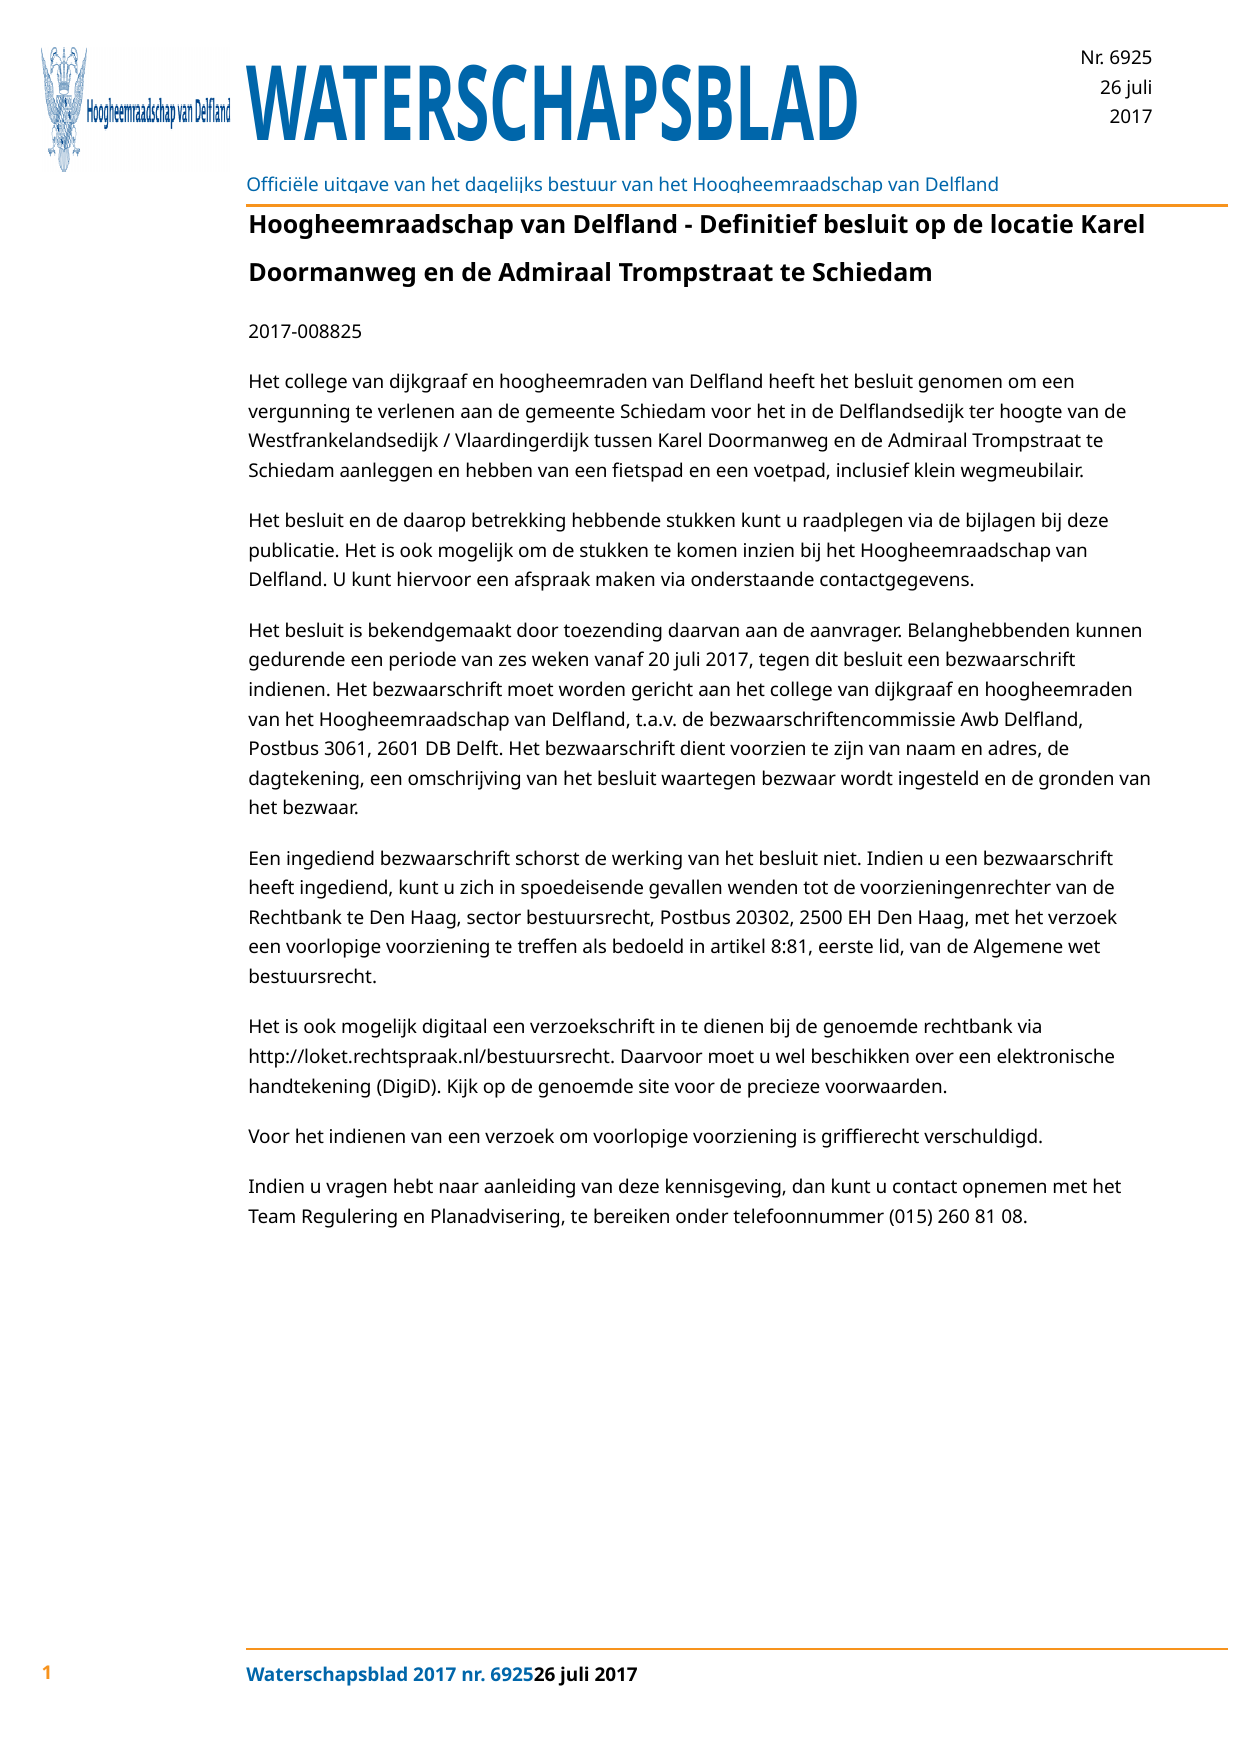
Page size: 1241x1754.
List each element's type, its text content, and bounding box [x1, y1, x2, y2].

text Indien u vragen hebt naar aanleiding van deze kennisgeving, dan kunt u contact opnemen met het Team Regulering en Planadvisering, te bereiken onder telefoonnummer (015) 260 81 08. [248, 1174, 1152, 1229]
text Het college van dijkgraaf en hoogheemraden van Delfland heeft het besluit genomen om een vergunning te verlenen aan de gemeente Schiedam voor het in de Delflandsedijk ter hoogte van de Westfrankelandsedijk / Vlaardingerdijk tussen Karel Doormanweg en de Admiraal Trompstraat te Schiedam aanleggen en hebben van een fietspad en een voetpad, inclusief klein wegmeubilair. [248, 368, 1152, 483]
text Het besluit is bekendgemaakt door toezending daarvan aan de aanvrager. Belanghebbenden kunnen gedurende een periode van zes weken vanaf 20 juli 2017, tegen dit besluit een bezwaarschrift indienen. Het bezwaarschrift moet worden gericht aan het college van dijkgraaf en hoogheemraden van het Hoogheemraadschap van Delfland, t.a.v. de bezwaarschriftencommissie Awb Delfland, Postbus 3061, 2601 DB Delft. Het bezwaarschrift dient voorzien te zijn van naam en adres, de dagtekening, een omschrijving van het besluit waartegen bezwaar wordt ingesteld en de gronden van het bezwaar. [248, 617, 1152, 820]
text Het besluit en de daarop betrekking hebbende stukken kunt u raadplegen via de bijlagen bij deze publicatie. Het is ook mogelijk om de stukken te komen inzien bij het Hoogheemraadschap van Delfland. U kunt hiervoor een afspraak maken via onderstaande contactgegevens. [248, 507, 1152, 592]
text 2017-008825 [248, 318, 1152, 344]
text Voor het indienen van een verzoek om voorlopige voorziening is griffierecht verschuldigd. [248, 1123, 1152, 1149]
picture [41, 47, 231, 172]
text Hoogheemraadschap van Delfland - Definitief besluit op de locatie Karel Doormanweg en de Admiraal Trompstraat te Schiedam [248, 207, 1152, 288]
text Een ingediend bezwaarschrift schorst de werking van het besluit niet. Indien u een bezwaarschrift heeft ingediend, kunt u zich in spoedeisende gevallen wenden tot de voorzieningenrechter van de Rechtbank te Den Haag, sector bestuursrecht, Postbus 20302, 2500 EH Den Haag, met het verzoek een voorlopige voorziening te treffen als bedoeld in artikel 8:81, eerste lid, van de Algemene wet bestuursrecht. [248, 845, 1152, 989]
text Het is ook mogelijk digitaal een verzoekschrift in te dienen bij de genoemde rechtbank via http://loket.rechtspraak.nl/bestuursrecht. Daarvoor moet u wel beschikken over een elektronische handtekening (DigiD). Kijk op de genoemde site voor de precieze voorwaarden. [248, 1014, 1152, 1099]
